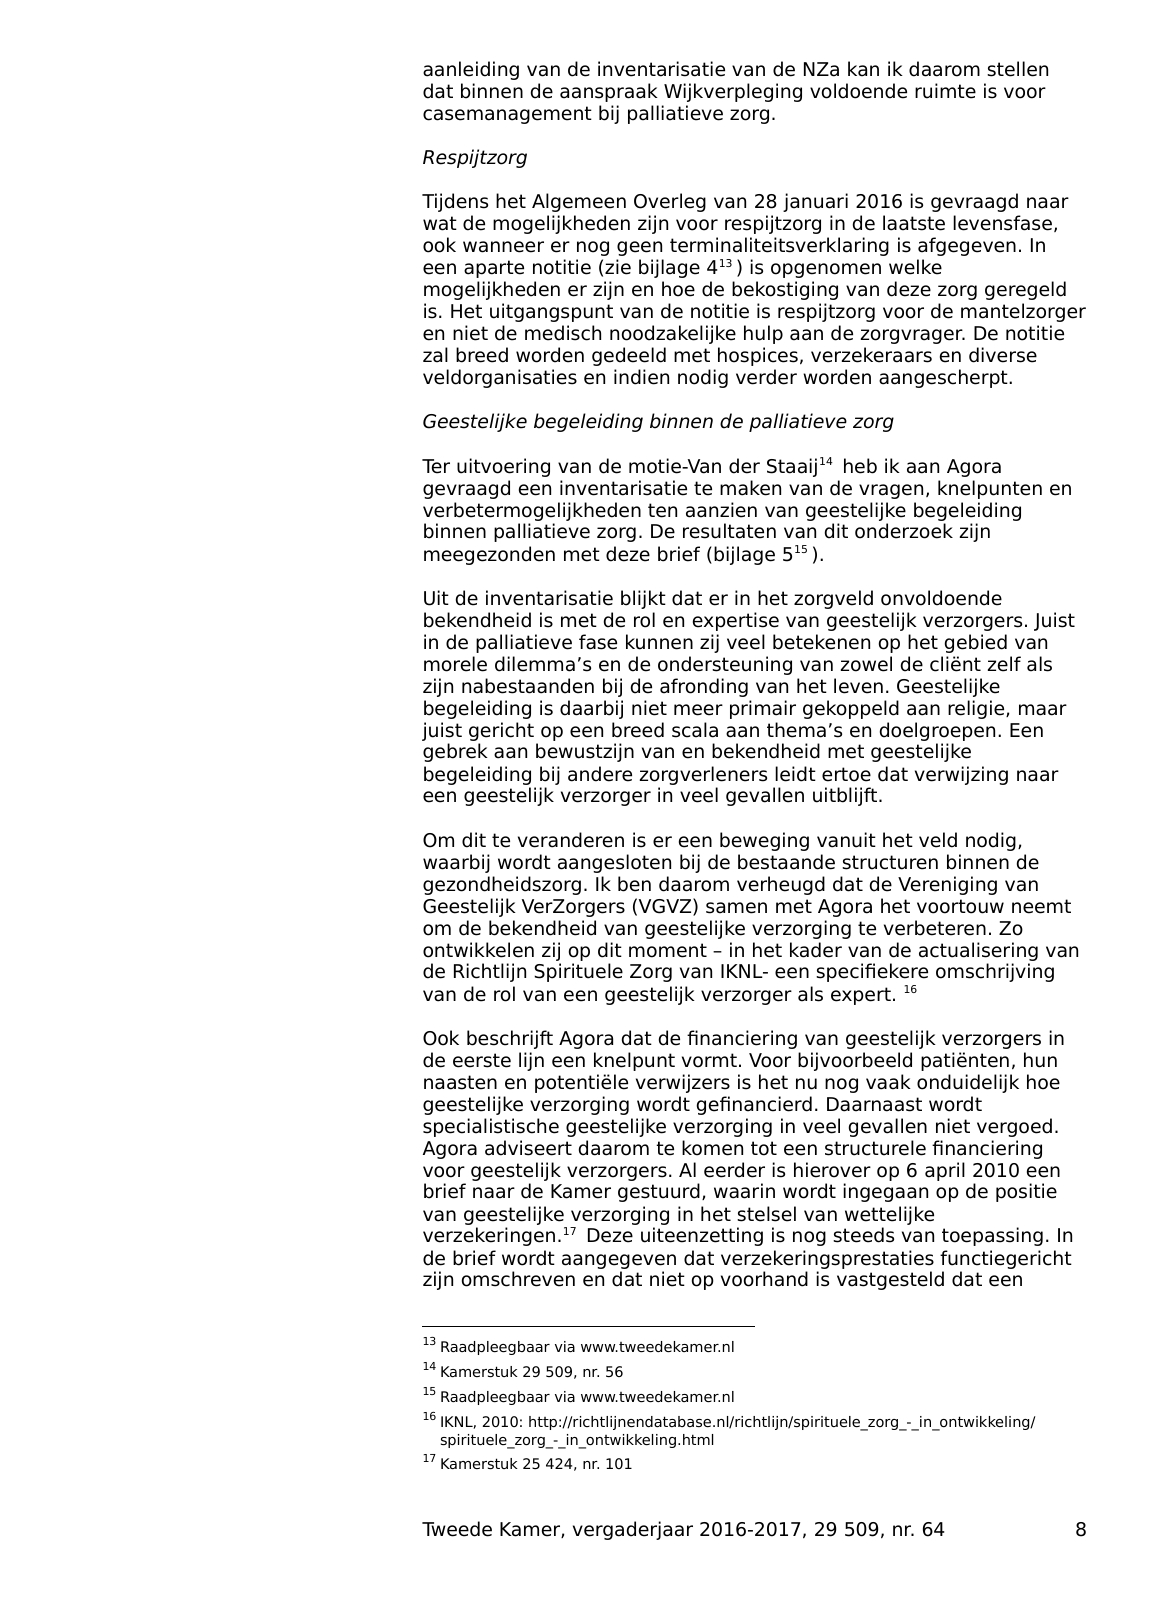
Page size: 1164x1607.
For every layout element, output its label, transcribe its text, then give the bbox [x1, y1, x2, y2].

text Ter uitvoering van de motie-Van der Staaij heb ik aan Agora gevraagd een inventarisatie te maken van de vragen, knelpunten en verbetermogelijkheden ten aanzien van geestelijke begeleiding binnen palliatieve zorg. De resultaten van dit onderzoek zijn meegezonden met deze brief (bijlage 5). [422, 456, 1087, 565]
text IKNL, 2010: http://richtlijnendatabase.nl/richtlijn/spirituele_zorg_-_in_ontwikkeling/spirituele_zorg_-_in_ontwikkeling.html [422, 1410, 1087, 1449]
text Om dit te veranderen is er een beweging vanuit het veld nodig, waarbij wordt aangesloten bij de bestaande structuren binnen de gezondheidszorg. Ik ben daarom verheugd dat de Vereniging van Geestelijk VerZorgers (VGVZ) samen met Agora het voortouw neemt om de bekendheid van geestelijke verzorging te verbeteren. Zo ontwikkelen zij op dit moment – in het kader van de actualisering van de Richtlijn Spirituele Zorg van IKNL- een specifiekere omschrijving van de rol van een geestelijk verzorger als expert. [422, 829, 1087, 1005]
subtitle Respijtzorg [422, 147, 1087, 169]
text Kamerstuk 25 424, nr. 101 [422, 1452, 1087, 1474]
text aanleiding van de inventarisatie van de NZa kan ik daarom stellen dat binnen de aanspraak Wijkverpleging voldoende ruimte is voor casemanagement bij palliatieve zorg. [422, 59, 1087, 125]
text Raadpleegbaar via www.tweedekamer.nl [422, 1335, 1087, 1357]
subtitle Geestelijke begeleiding binnen de palliatieve zorg [422, 411, 1087, 433]
text Ook beschrijft Agora dat de financiering van geestelijk verzorgers in de eerste lijn een knelpunt vormt. Voor bijvoorbeeld patiënten, hun naasten en potentiële verwijzers is het nu nog vaak onduidelijk hoe geestelijke verzorging wordt gefinancierd. Daarnaast wordt specialistische geestelijke verzorging in veel gevallen niet vergoed. Agora adviseert daarom te komen tot een structurele financiering voor geestelijk verzorgers. Al eerder is hierover op 6 april 2010 een brief naar de Kamer gestuurd, waarin wordt ingegaan op de positie van geestelijke verzorging in het stelsel van wettelijke verzekeringen. Deze uiteenzetting is nog steeds van toepassing. In de brief wordt aangegeven dat verzekeringsprestaties functiegericht zijn omschreven en dat niet op voorhand is vastgesteld dat een [422, 1028, 1087, 1291]
text Kamerstuk 29 509, nr. 56 [422, 1360, 1087, 1382]
text Tijdens het Algemeen Overleg van 28 januari 2016 is gevraagd naar wat de mogelijkheden zijn voor respijtzorg in de laatste levensfase, ook wanneer er nog geen terminaliteitsverklaring is afgegeven. In een aparte notitie (zie bijlage 4) is opgenomen welke mogelijkheden er zijn en hoe de bekostiging van deze zorg geregeld is. Het uitgangspunt van de notitie is respijtzorg voor de mantelzorger en niet de medisch noodzakelijke hulp aan de zorgvrager. De notitie zal breed worden gedeeld met hospices, verzekeraars en diverse veldorganisaties en indien nodig verder worden aangescherpt. [422, 191, 1087, 389]
text Uit de inventarisatie blijkt dat er in het zorgveld onvoldoende bekendheid is met de rol en expertise van geestelijk verzorgers. Juist in de palliatieve fase kunnen zij veel betekenen op het gebied van morele dilemma’s en de ondersteuning van zowel de cliënt zelf als zijn nabestaanden bij de afronding van het leven. Geestelijke begeleiding is daarbij niet meer primair gekoppeld aan religie, maar juist gericht op een breed scala aan thema’s en doelgroepen. Een gebrek aan bewustzijn van en bekendheid met geestelijke begeleiding bij andere zorgverleners leidt ertoe dat verwijzing naar een geestelijk verzorger in veel gevallen uitblijft. [422, 588, 1087, 807]
text Raadpleegbaar via www.tweedekamer.nl [422, 1385, 1087, 1407]
